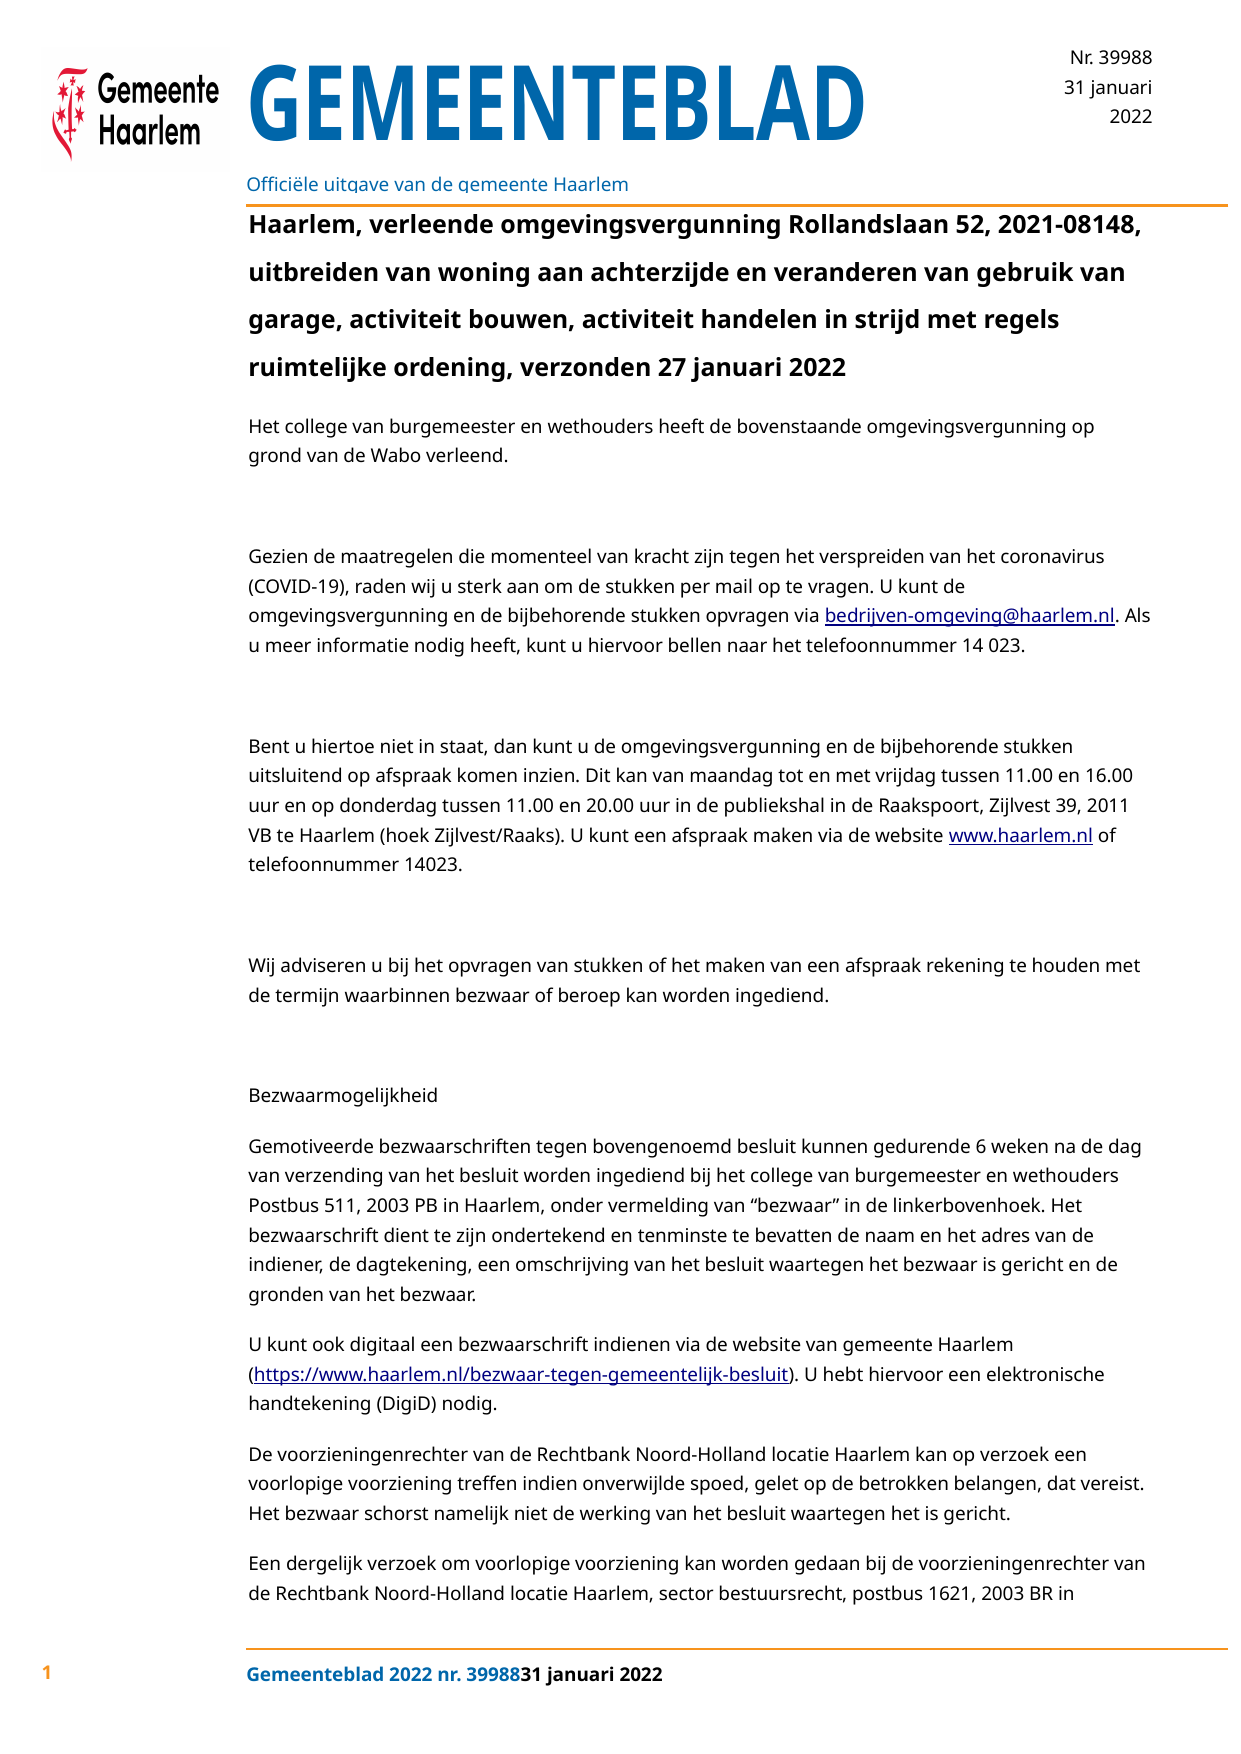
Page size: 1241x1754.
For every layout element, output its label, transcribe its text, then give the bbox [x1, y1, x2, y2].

picture [41, 47, 231, 172]
text De voorzieningenrechter van de Rechtbank Noord-Holland locatie Haarlem kan op verzoek een voorlopige voorziening treffen indien onverwijlde spoed, gelet op de betrokken belangen, dat vereist. Het bezwaar schorst namelijk niet de werking van het besluit waartegen het is gericht. [248, 1441, 1152, 1526]
text Gemotiveerde bezwaarschriften tegen bovengenoemd besluit kunnen gedurende 6 weken na de dag van verzending van het besluit worden ingediend bij het college van burgemeester en wethouders Postbus 511, 2003 PB in Haarlem, onder vermelding van “bezwaar” in de linkerbovenhoek. Het bezwaarschrift dient te zijn ondertekend en tenminste te bevatten de naam en het adres van de indiener, de dagtekening, een omschrijving van het besluit waartegen het bezwaar is gericht en de gronden van het bezwaar. [248, 1133, 1152, 1307]
text U kunt ook digitaal een bezwaarschrift indienen via de website van gemeente Haarlem (https://www.haarlem.nl/bezwaar-tegen-gemeentelijk-besluit). U hebt hiervoor een elektronische handtekening (DigiD) nodig. [248, 1331, 1152, 1416]
text Een dergelijk verzoek om voorlopige voorziening kan worden gedaan bij de voorzieningenrechter van de Rechtbank Noord-Holland locatie Haarlem, sector bestuursrecht, postbus 1621, 2003 BR in [248, 1551, 1152, 1606]
text Bent u hiertoe niet in staat, dan kunt u de omgevingsvergunning en de bijbehorende stukken uitsluitend op afspraak komen inzien. Dit kan van maandag tot en met vrijdag tussen 11.00 en 16.00 uur en op donderdag tussen 11.00 en 20.00 uur in de publiekshal in de Raakspoort, Zijlvest 39, 2011 VB te Haarlem (hoek Zijlvest/Raaks). U kunt een afspraak maken via de website www.haarlem.nl of telefoonnummer 14023. [248, 733, 1152, 877]
text Gezien de maatregelen die momenteel van kracht zijn tegen het verspreiden van het coronavirus (COVID-19), raden wij u sterk aan om de stukken per mail op te vragen. U kunt de omgevingsvergunning en de bijbehorende stukken opvragen via bedrijven-omgeving@haarlem.nl. Als u meer informatie nodig heeft, kunt u hiervoor bellen naar het telefoonnummer 14 023. [248, 543, 1152, 658]
text Bezwaarmogelijkheid [248, 1083, 1152, 1108]
text Wij adviseren u bij het opvragen van stukken of het maken van een afspraak rekening te houden met de termijn waarbinnen bezwaar of beroep kan worden ingediend. [248, 952, 1152, 1008]
text Haarlem, verleende omgevingsvergunning Rollandslaan 52, 2021-08148, uitbreiden van woning aan achterzijde en veranderen van gebruik van garage, activiteit bouwen, activiteit handelen in strijd met regels ruimtelijke ordening, verzonden 27 januari 2022 [248, 207, 1152, 384]
text Het college van burgemeester en wethouders heeft de bovenstaande omgevingsvergunning op grond van de Wabo verleend. [248, 413, 1152, 468]
